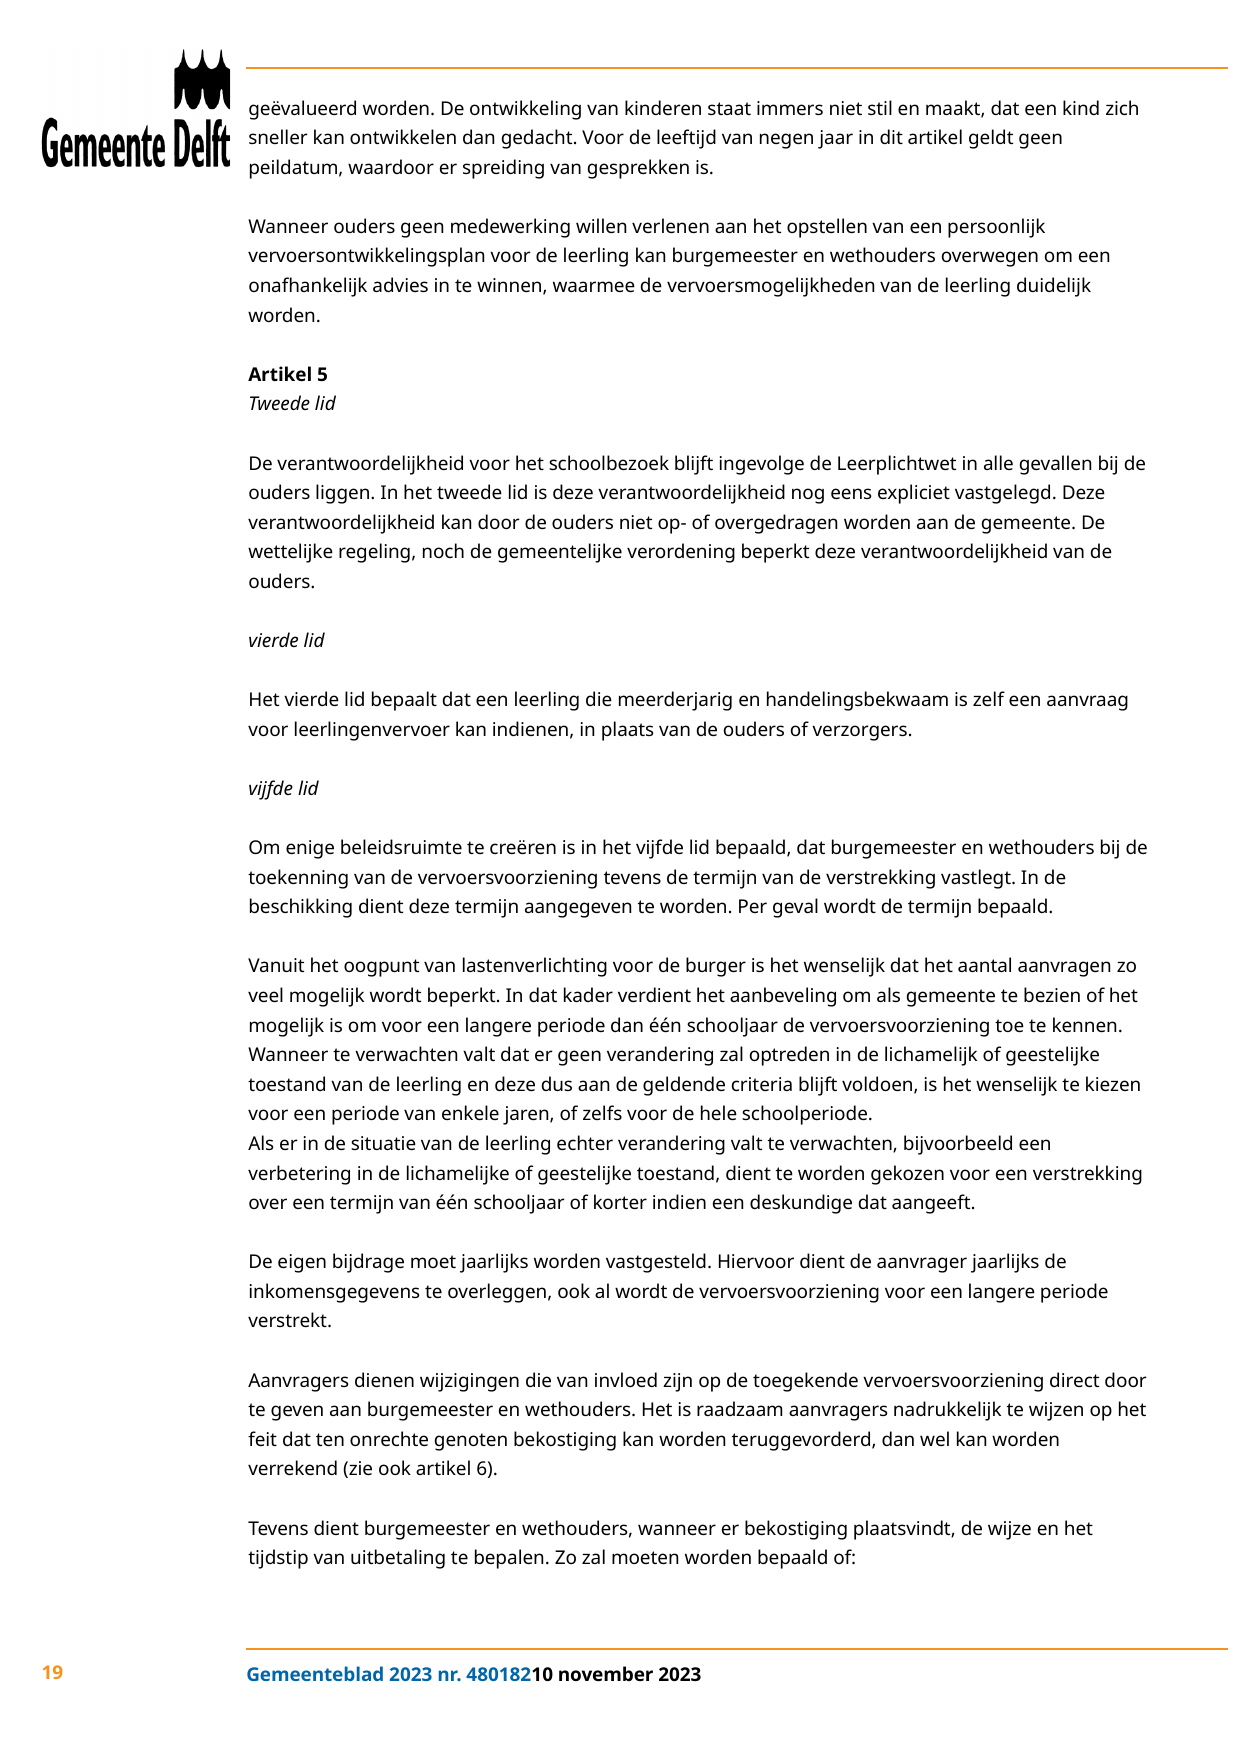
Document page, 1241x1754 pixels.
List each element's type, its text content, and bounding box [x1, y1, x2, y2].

text geëvalueerd worden. De ontwikkeling van kinderen staat immers niet stil en maakt, dat een kind zich sneller kan ontwikkelen dan gedacht. Voor de leeftijd van negen jaar in dit artikel geldt geen peildatum, waardoor er spreiding van gesprekken is. [248, 95, 1152, 180]
text Vanuit het oogpunt van lastenverlichting voor de burger is het wenselijk dat het aantal aanvragen zo veel mogelijk wordt beperkt. In dat kader verdient het aanbeveling om als gemeente te bezien of het mogelijk is om voor een langere periode dan één schooljaar de vervoersvoorziening toe te kennen. Wanneer te verwachten valt dat er geen verandering zal optreden in de lichamelijk of geestelijke toestand van de leerling en deze dus aan de geldende criteria blijft voldoen, is het wenselijk te kiezen voor een periode van enkele jaren, of zelfs voor de hele schoolperiode. [248, 953, 1152, 1126]
text De verantwoordelijkheid voor het schoolbezoek blijft ingevolge de Leerplichtwet in alle gevallen bij de ouders liggen. In het tweede lid is deze verantwoordelijkheid nog eens expliciet vastgelegd. Deze verantwoordelijkheid kan door de ouders niet op- of overgedragen worden aan de gemeente. De wettelijke regeling, noch de gemeentelijke verordening beperkt deze verantwoordelijkheid van de ouders. [248, 450, 1152, 594]
text Wanneer ouders geen medewerking willen verlenen aan het opstellen van een persoonlijk vervoersontwikkelingsplan voor de leerling kan burgemeester en wethouders overwegen om een onafhankelijk advies in te winnen, waarmee de vervoersmogelijkheden van de leerling duidelijk worden. [248, 213, 1152, 328]
text vijfde lid [248, 775, 1152, 801]
text Aanvragers dienen wijzigingen die van invloed zijn op de toegekende vervoersvoorziening direct door te geven aan burgemeester en wethouders. Het is raadzaam aanvragers nadrukkelijk te wijzen op het feit dat ten onrechte genoten bekostiging kan worden teruggevorderd, dan wel kan worden verrekend (zie ook artikel 6). [248, 1367, 1152, 1481]
text Tweede lid [248, 391, 1152, 416]
picture [41, 47, 231, 172]
text vierde lid [248, 627, 1152, 653]
text Als er in de situatie van de leerling echter verandering valt te verwachten, bijvoorbeeld een verbetering in de lichamelijke of geestelijke toestand, dient te worden gekozen voor een verstrekking over een termijn van één schooljaar of korter indien een deskundige dat aangeeft. [248, 1130, 1152, 1215]
text Tevens dient burgemeester en wethouders, wanneer er bekostiging plaatsvindt, de wijze en het tijdstip van uitbetaling te bepalen. Zo zal moeten worden bepaald of: [248, 1515, 1152, 1570]
text Het vierde lid bepaalt dat een leerling die meerderjarig en handelingsbekwaam is zelf een aanvraag voor leerlingenvervoer kan indienen, in plaats van de ouders of verzorgers. [248, 686, 1152, 742]
text Artikel 5 [248, 361, 1152, 387]
text De eigen bijdrage moet jaarlijks worden vastgesteld. Hiervoor dient de aanvrager jaarlijks de inkomensgegevens te overleggen, ook al wordt de vervoersvoorziening voor een langere periode verstrekt. [248, 1248, 1152, 1333]
text Om enige beleidsruimte te creëren is in het vijfde lid bepaald, dat burgemeester en wethouders bij de toekenning van de vervoersvoorziening tevens de termijn van de verstrekking vastlegt. In de beschikking dient deze termijn aangegeven te worden. Per geval wordt de termijn bepaald. [248, 834, 1152, 919]
